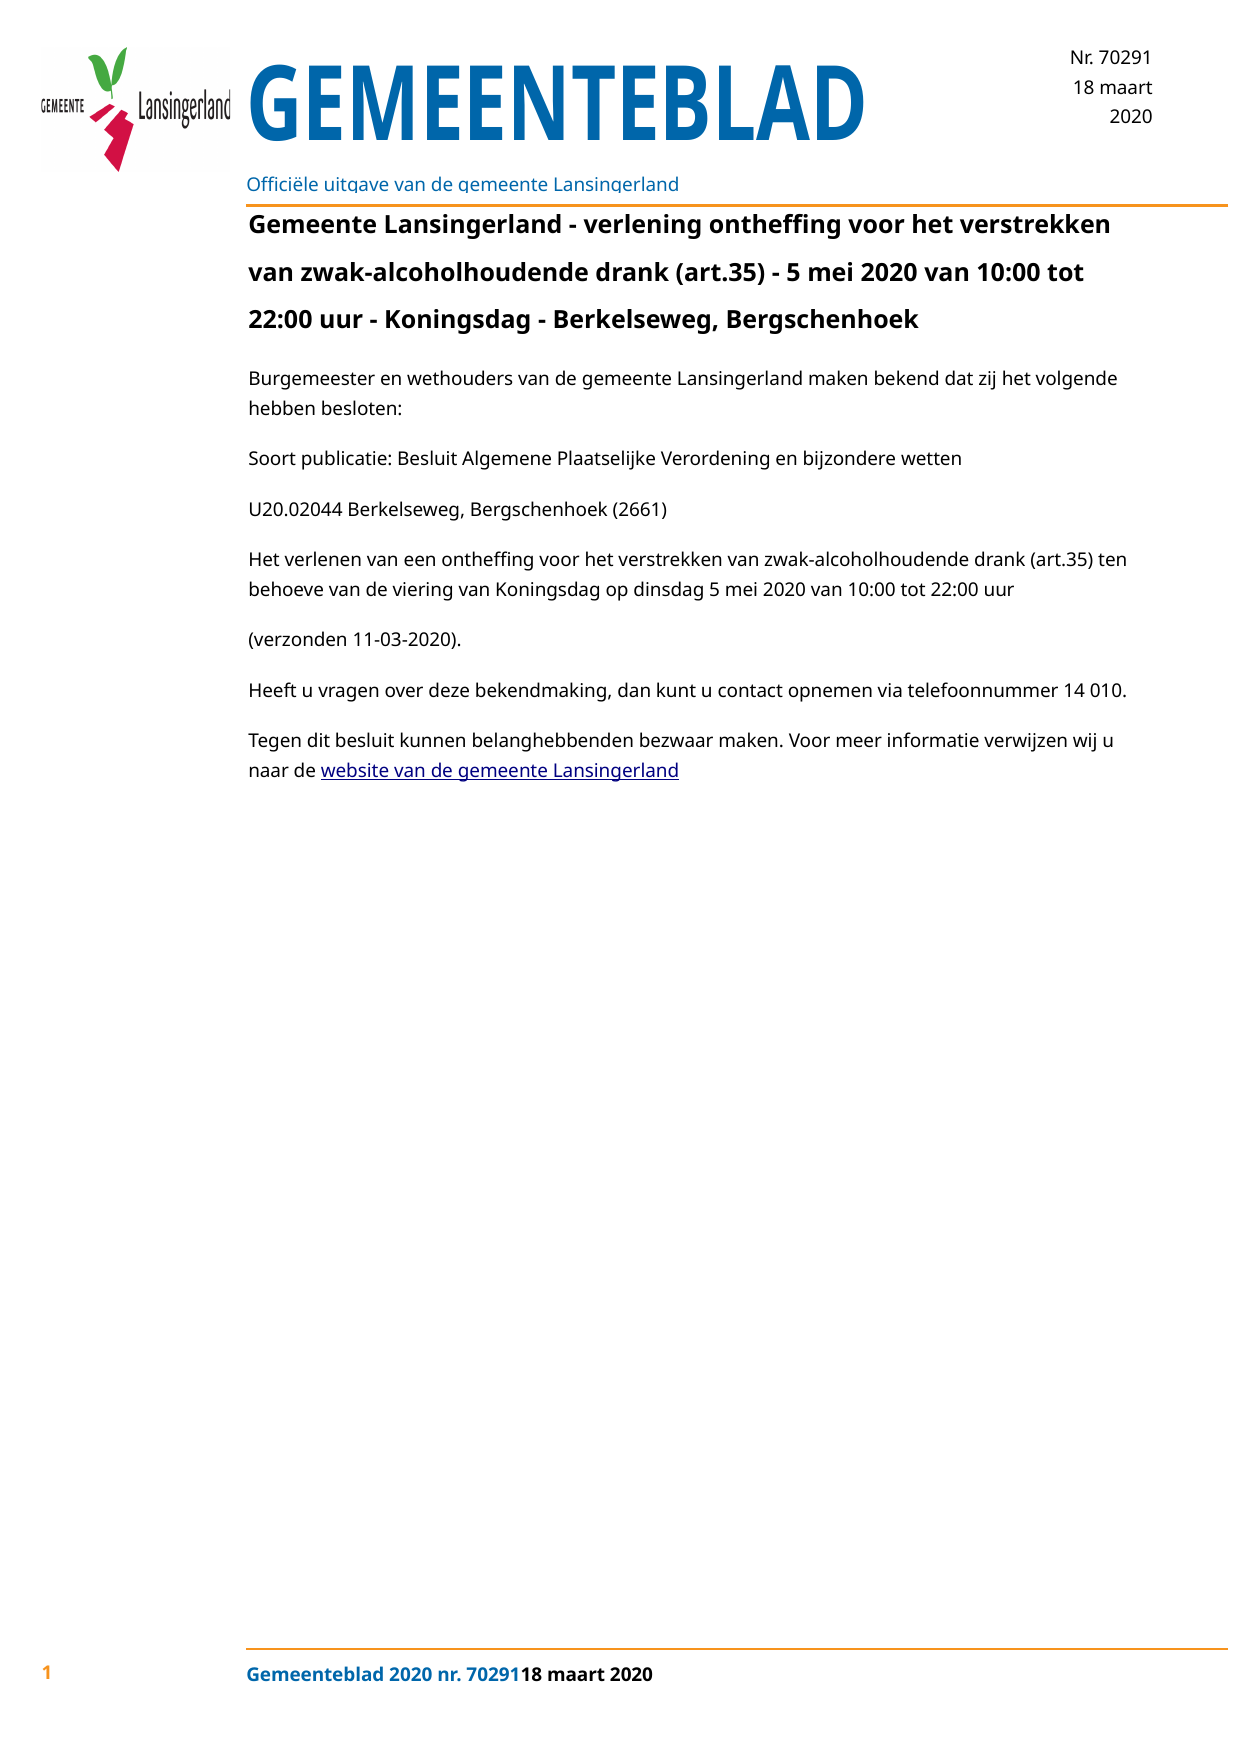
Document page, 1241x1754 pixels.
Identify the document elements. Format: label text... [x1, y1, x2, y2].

text Soort publicatie: Besluit Algemene Plaatselijke Verordening en bijzondere wetten [248, 446, 1152, 471]
picture [41, 47, 231, 172]
text U20.02044 Berkelseweg, Bergschenhoek (2661) [248, 496, 1152, 522]
text Gemeente Lansingerland - verlening ontheffing voor het verstrekken van zwak-alcoholhoudende drank (art.35) - 5 mei 2020 van 10:00 tot 22:00 uur - Koningsdag - Berkelseweg, Bergschenhoek [248, 207, 1152, 336]
text Burgemeester en wethouders van de gemeente Lansingerland maken bekend dat zij het volgende hebben besloten: [248, 366, 1152, 421]
text Heeft u vragen over deze bekendmaking, dan kunt u contact opnemen via telefoonnummer 14 010. [248, 677, 1152, 702]
text (verzonden 11-03-2020). [248, 626, 1152, 652]
text Tegen dit besluit kunnen belanghebbenden bezwaar maken. Voor meer informatie verwijzen wij u naar de website van de gemeente Lansingerland [248, 727, 1152, 782]
text Het verlenen van een ontheffing voor het verstrekken van zwak-alcoholhoudende drank (art.35) ten behoeve van de viering van Koningsdag op dinsdag 5 mei 2020 van 10:00 tot 22:00 uur [248, 546, 1152, 602]
